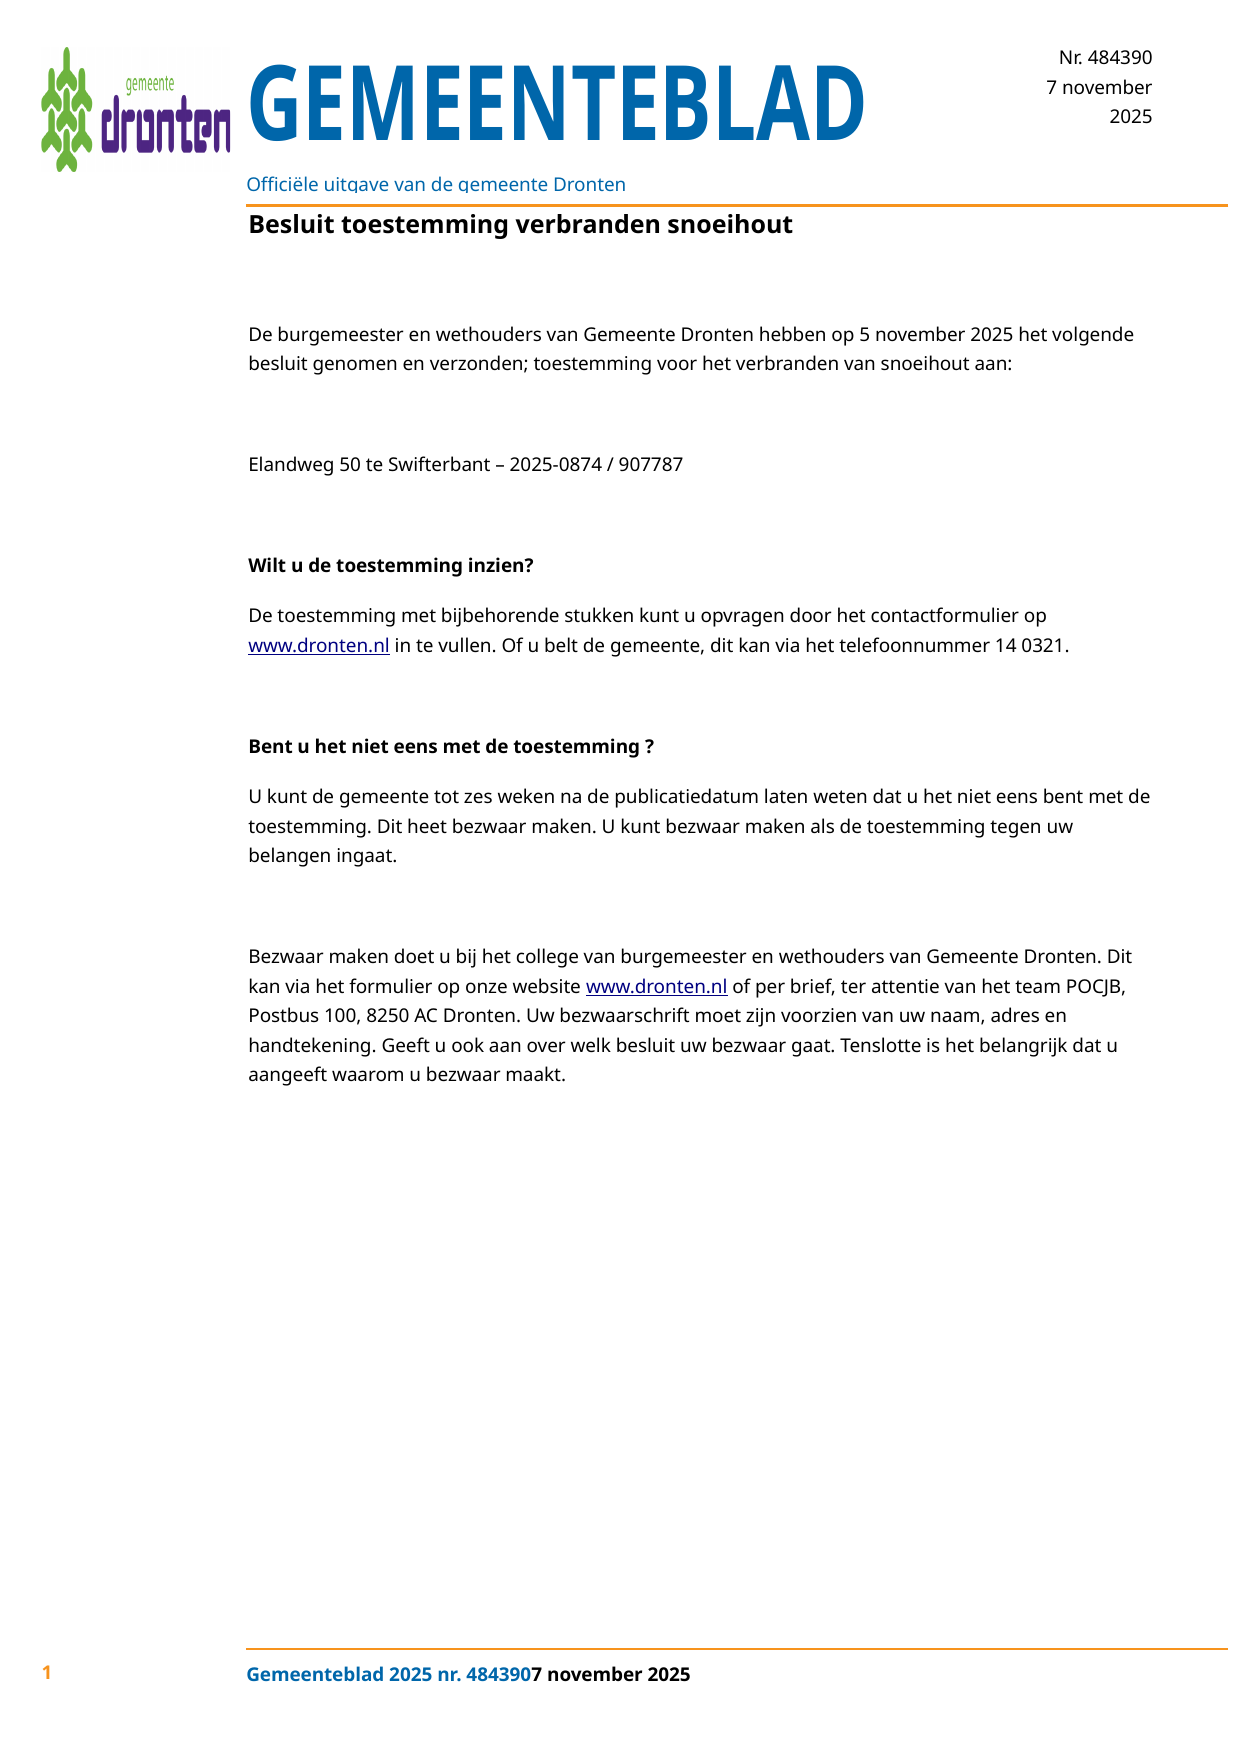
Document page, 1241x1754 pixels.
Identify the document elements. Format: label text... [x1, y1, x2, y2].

text U kunt de gemeente tot zes weken na de publicatiedatum laten weten dat u het niet eens bent met de toestemming. Dit heet bezwaar maken. U kunt bezwaar maken als de toestemming tegen uw belangen ingaat. [248, 783, 1152, 868]
text Elandweg 50 te Swifterbant – 2025-0874 / 907787 [248, 451, 1152, 477]
text De toestemming met bijbehorende stukken kunt u opvragen door het contactformulier op www.dronten.nl in te vullen. Of u belt de gemeente, dit kan via het telefoonnummer 14 0321. [248, 602, 1152, 658]
text Besluit toestemming verbranden snoeihout [248, 207, 1152, 241]
text Bezwaar maken doet u bij het college van burgemeester en wethouders van Gemeente Dronten. Dit kan via het formulier op onze website www.dronten.nl of per brief, ter attentie van het team POCJB, Postbus 100, 8250 AC Dronten. Uw bezwaarschrift moet zijn voorzien van uw naam, adres en handtekening. Geeft u ook aan over welk besluit uw bezwaar gaat. Tenslotte is het belangrijk dat u aangeeft waarom u bezwaar maakt. [248, 943, 1152, 1087]
text Wilt u de toestemming inzien? [248, 552, 1152, 578]
text Bent u het niet eens met de toestemming ? [248, 733, 1152, 758]
text De burgemeester en wethouders van Gemeente Dronten hebben op 5 november 2025 het volgende besluit genomen en verzonden; toestemming voor het verbranden van snoeihout aan: [248, 321, 1152, 376]
picture [41, 47, 231, 172]
